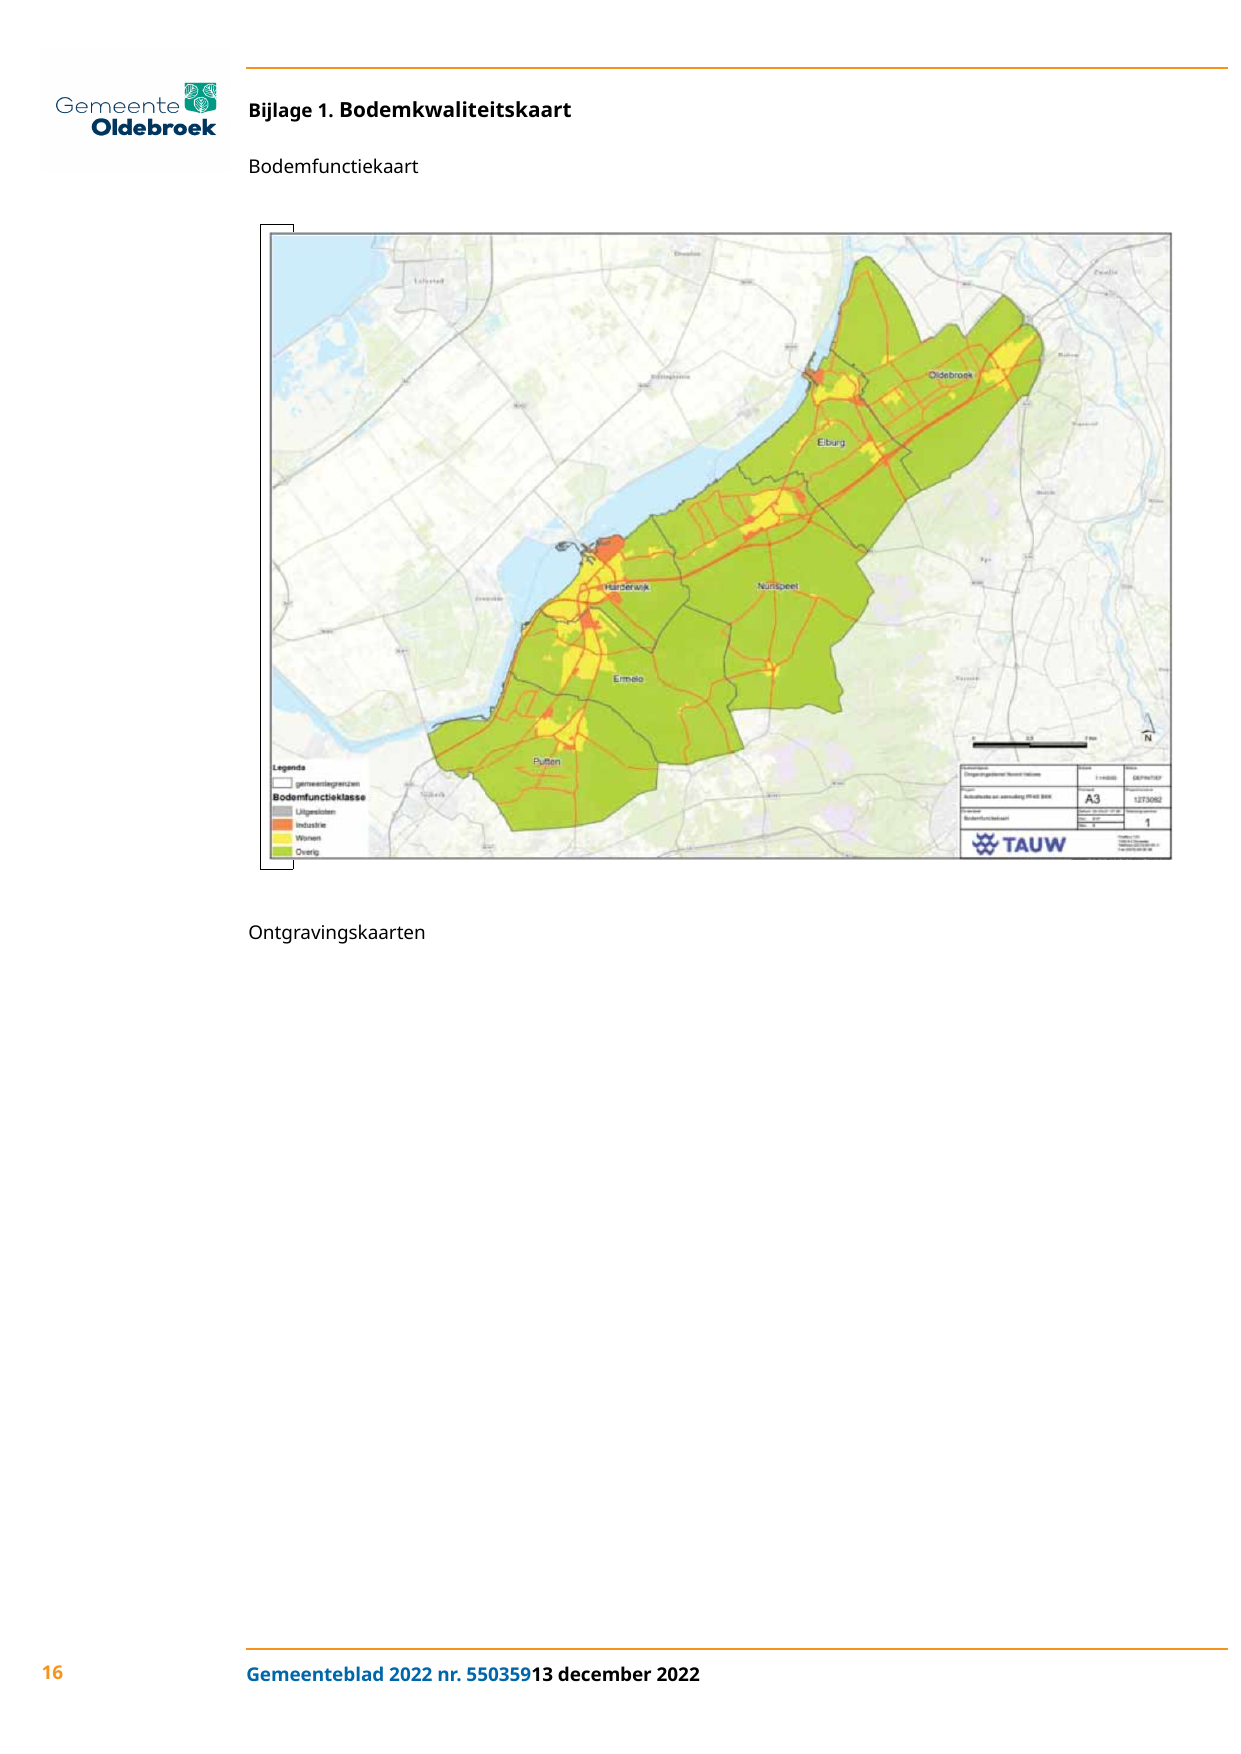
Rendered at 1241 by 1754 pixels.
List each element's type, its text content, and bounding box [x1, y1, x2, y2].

text Ontgravingskaarten [248, 919, 1152, 945]
text Bijlage 1. Bodemkwaliteitskaart [248, 95, 1152, 123]
text Bodemfunctiekaart [248, 153, 1152, 179]
picture [41, 47, 231, 172]
picture [268, 232, 1173, 860]
